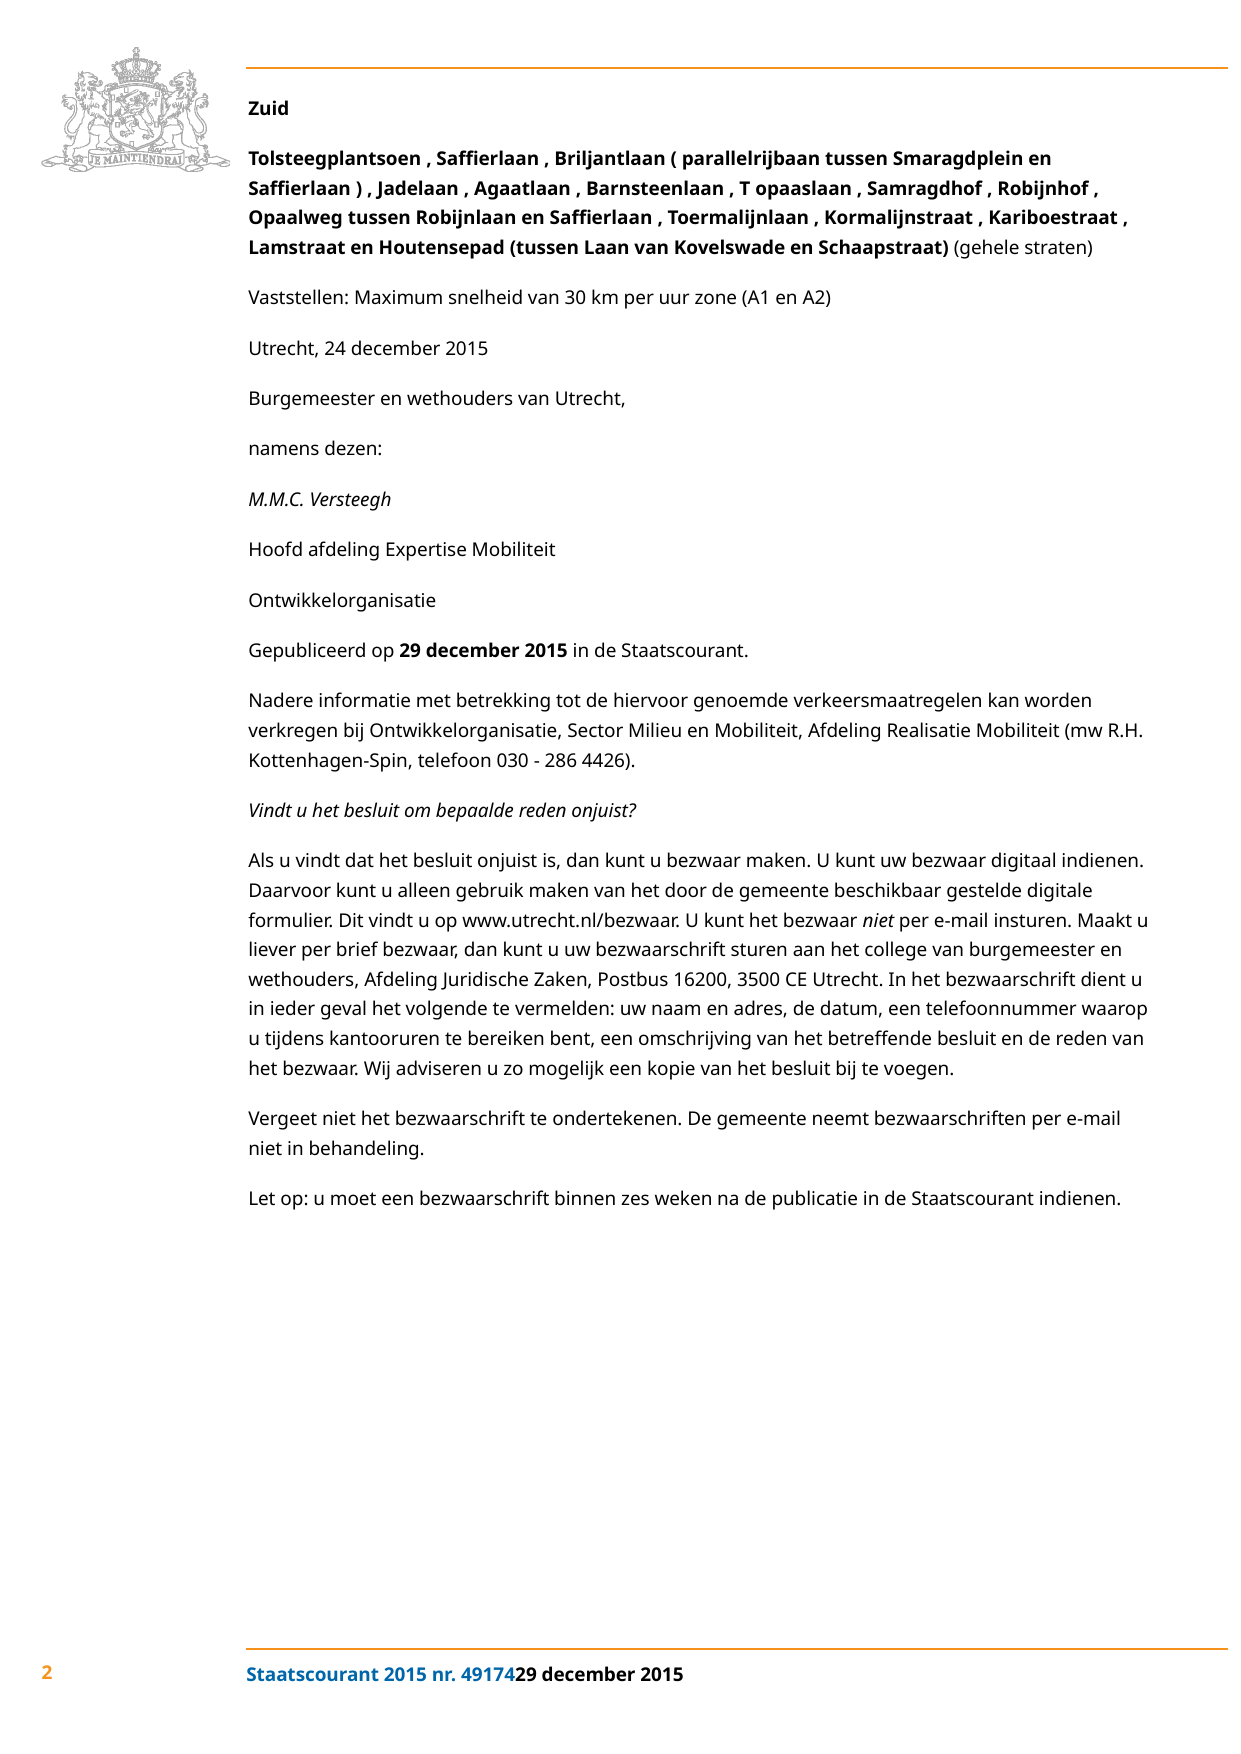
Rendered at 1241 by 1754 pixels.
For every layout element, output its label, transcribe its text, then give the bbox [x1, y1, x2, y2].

text Tolsteegplantsoen , Saffierlaan , Briljantlaan ( parallelrijbaan tussen Smaragdplein en Saffierlaan ) , Jadelaan , Agaatlaan , Barnsteenlaan , T opaaslaan , Samragdhof , Robijnhof , Opaalweg tussen Robijnlaan en Saffierlaan , Toermalijnlaan , Kormalijnstraat , Kariboestraat , Lamstraat en Houtensepad (tussen Laan van Kovelswade en Schaapstraat) (gehele straten) [248, 145, 1152, 260]
text Vaststellen: Maximum snelheid van 30 km per uur zone (A1 en A2) [248, 284, 1152, 310]
text namens dezen: [248, 436, 1152, 461]
text Als u vindt dat het besluit onjuist is, dan kunt u bezwaar maken. U kunt uw bezwaar digitaal indienen. Daarvoor kunt u alleen gebruik maken van het door de gemeente beschikbaar gestelde digitale formulier. Dit vindt u op www.utrecht.nl/bezwaar. U kunt het bezwaar niet per e-mail insturen. Maakt u liever per brief bezwaar, dan kunt u uw bezwaarschrift sturen aan het college van burgemeester en wethouders, Afdeling Juridische Zaken, Postbus 16200, 3500 CE Utrecht. In het bezwaarschrift dient u in ieder geval het volgende te vermelden: uw naam en adres, de datum, een telefoonnummer waarop u tijdens kantooruren te bereiken bent, een omschrijving van het betreffende besluit en de reden van het bezwaar. Wij adviseren u zo mogelijk een kopie van het besluit bij te voegen. [248, 848, 1152, 1081]
text Utrecht, 24 december 2015 [248, 335, 1152, 361]
text Zuid [248, 95, 1152, 121]
text Gepubliceerd op 29 december 2015 in de Staatscourant. [248, 637, 1152, 663]
text Vindt u het besluit om bepaalde reden onjuist? [248, 797, 1152, 823]
text Vergeet niet het bezwaarschrift te ondertekenen. De gemeente neemt bezwaarschriften per e-mail niet in behandeling. [248, 1105, 1152, 1161]
text Ontwikkelorganisatie [248, 587, 1152, 613]
text Hoofd afdeling Expertise Mobiliteit [248, 536, 1152, 562]
text Burgemeester en wethouders van Utrecht, [248, 385, 1152, 411]
picture [41, 47, 231, 172]
text Nadere informatie met betrekking tot de hiervoor genoemde verkeersmaatregelen kan worden verkregen bij Ontwikkelorganisatie, Sector Milieu en Mobiliteit, Afdeling Realisatie Mobiliteit (mw R.H. Kottenhagen-Spin, telefoon 030 - 286 4426). [248, 688, 1152, 773]
text Let op: u moet een bezwaarschrift binnen zes weken na de publicatie in de Staatscourant indienen. [248, 1185, 1152, 1211]
text M.M.C. Versteegh [248, 486, 1152, 512]
